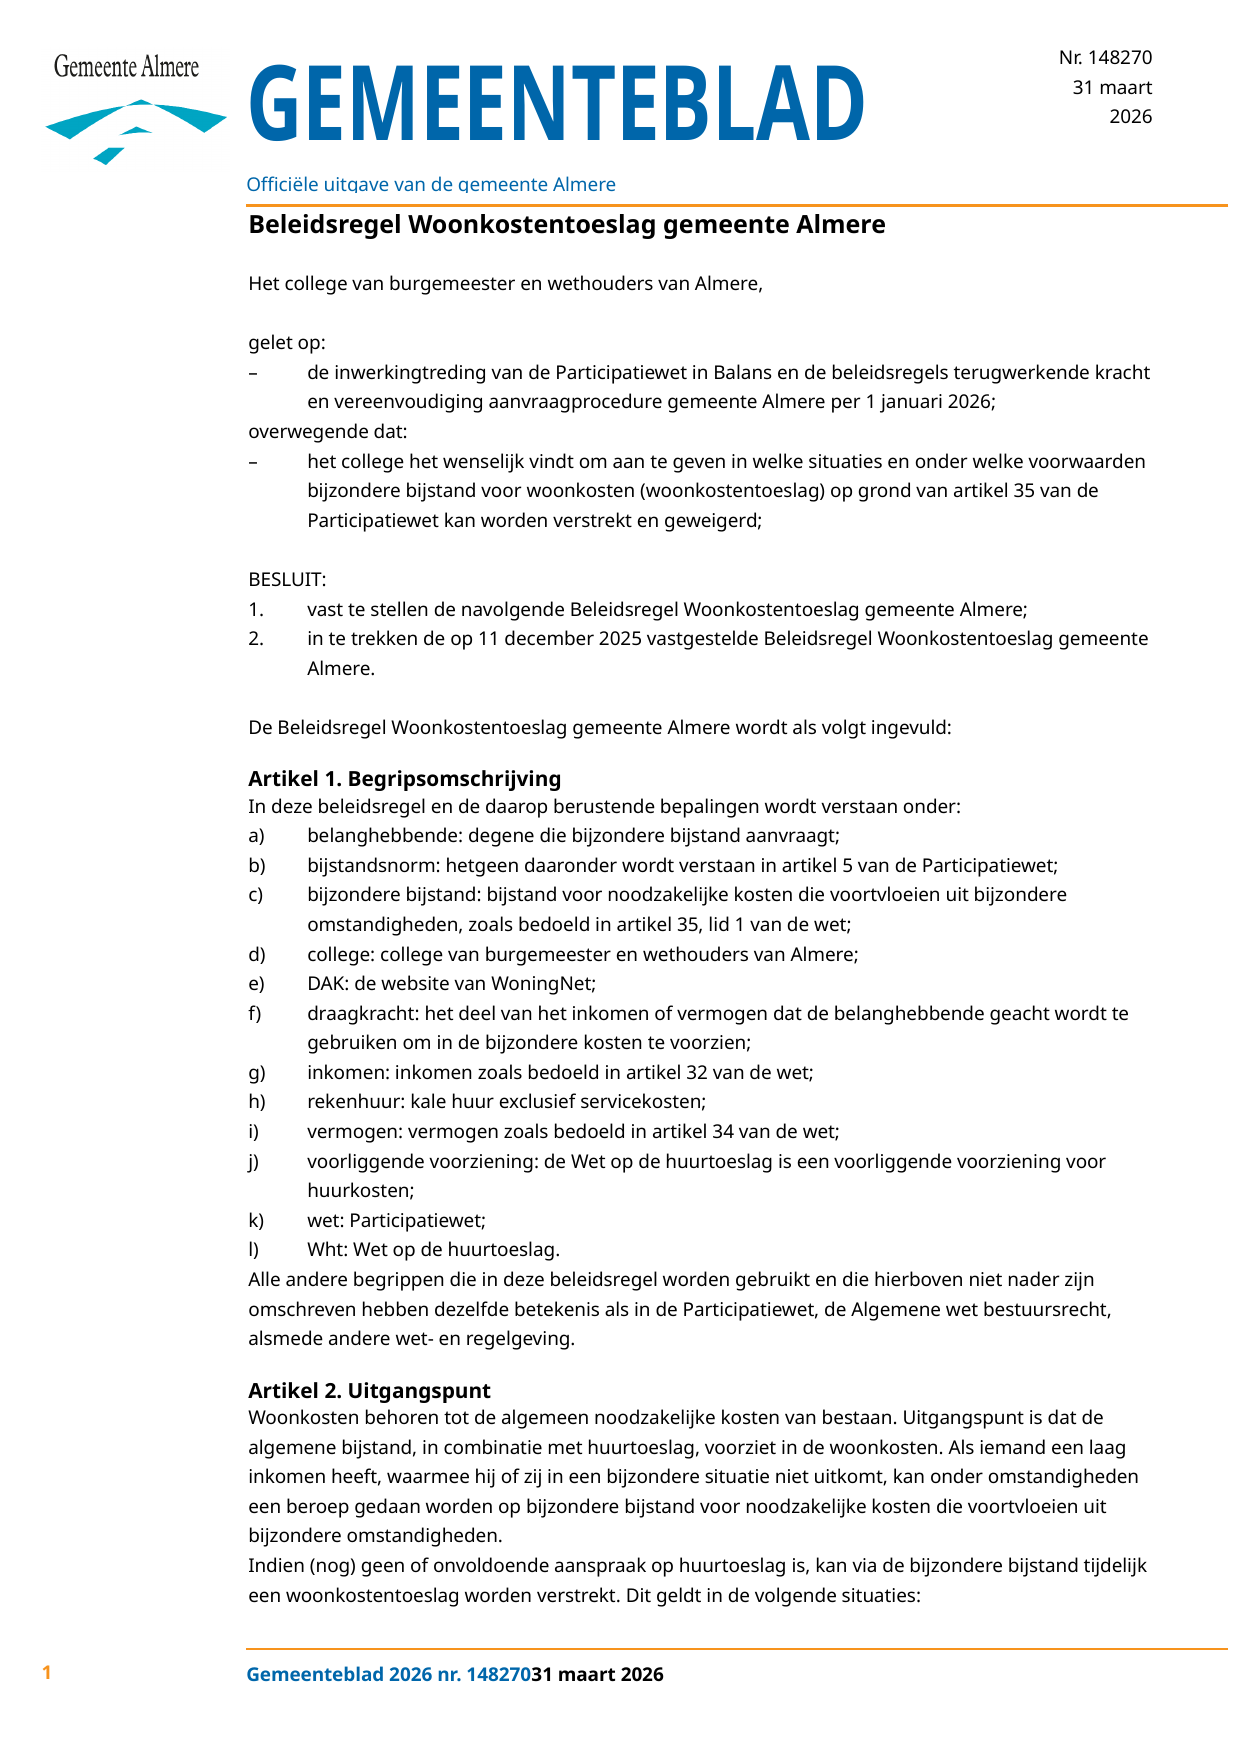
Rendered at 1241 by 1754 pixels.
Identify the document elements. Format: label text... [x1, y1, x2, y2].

list vast te stellen de navolgende Beleidsregel Woonkostentoeslag gemeente Almere; [248, 596, 1152, 621]
list vermogen: vermogen zoals bedoeld in artikel 34 van de wet; [248, 1118, 1152, 1144]
text Artikel 2. Uitgangspunt [248, 1376, 1152, 1404]
list bijstandsnorm: hetgeen daaronder wordt verstaan in artikel 5 van de Participatiewet; [248, 852, 1152, 878]
list rekenhuur: kale huur exclusief servicekosten; [248, 1089, 1152, 1114]
list draagkracht: het deel van het inkomen of vermogen dat de belanghebbende geacht wordt te gebruiken om in de bijzondere kosten te voorzien; [248, 1000, 1152, 1055]
list de inwerkingtreding van de Participatiewet in Balans en de beleidsregels terugwerkende kracht en vereenvoudiging aanvraagprocedure gemeente Almere per 1 januari 2026; [248, 359, 1152, 414]
text BESLUIT: [248, 566, 1152, 592]
list Wht: Wet op de huurtoeslag. [248, 1237, 1152, 1262]
list voorliggende voorziening: de Wet op de huurtoeslag is een voorliggende voorziening voor huurkosten; [248, 1148, 1152, 1203]
text De Beleidsregel Woonkostentoeslag gemeente Almere wordt als volgt ingevuld: [248, 714, 1152, 740]
text gelet op: [248, 329, 1152, 355]
text Alle andere begrippen die in deze beleidsregel worden gebruikt en die hierboven niet nader zijn omschreven hebben dezelfde betekenis als in de Participatiewet, de Algemene wet bestuursrecht, alsmede andere wet- en regelgeving. [248, 1266, 1152, 1351]
text Het college van burgemeester en wethouders van Almere, [248, 270, 1152, 296]
text Artikel 1. Begripsomschrijving [248, 764, 1152, 793]
list inkomen: inkomen zoals bedoeld in artikel 32 van de wet; [248, 1059, 1152, 1085]
list het college het wenselijk vindt om aan te geven in welke situaties en onder welke voorwaarden bijzondere bijstand voor woonkosten (woonkostentoeslag) op grond van artikel 35 van de Participatiewet kan worden verstrekt en geweigerd; [248, 448, 1152, 533]
text Indien (nog) geen of onvoldoende aanspraak op huurtoeslag is, kan via de bijzondere bijstand tijdelijk een woonkostentoeslag worden verstrekt. Dit geldt in de volgende situaties: [248, 1552, 1152, 1607]
picture [41, 47, 231, 172]
text Woonkosten behoren tot de algemeen noodzakelijke kosten van bestaan. Uitgangspunt is dat de algemene bijstand, in combinatie met huurtoeslag, voorziet in de woonkosten. Als iemand een laag inkomen heeft, waarmee hij of zij in een bijzondere situatie niet uitkomt, kan onder omstandigheden een beroep gedaan worden op bijzondere bijstand voor noodzakelijke kosten die voortvloeien uit bijzondere omstandigheden. [248, 1404, 1152, 1548]
list DAK: de website van WoningNet; [248, 970, 1152, 996]
list wet: Participatiewet; [248, 1207, 1152, 1233]
text In deze beleidsregel en de daarop berustende bepalingen wordt verstaan onder: [248, 793, 1152, 819]
text overwegende dat: [248, 418, 1152, 444]
list college: college van burgemeester en wethouders van Almere; [248, 941, 1152, 967]
text Beleidsregel Woonkostentoeslag gemeente Almere [248, 207, 1152, 241]
list belanghebbende: degene die bijzondere bijstand aanvraagt; [248, 822, 1152, 848]
list bijzondere bijstand: bijstand voor noodzakelijke kosten die voortvloeien uit bijzondere omstandigheden, zoals bedoeld in artikel 35, lid 1 van de wet; [248, 882, 1152, 937]
list in te trekken de op 11 december 2025 vastgestelde Beleidsregel Woonkostentoeslag gemeente Almere. [248, 625, 1152, 681]
